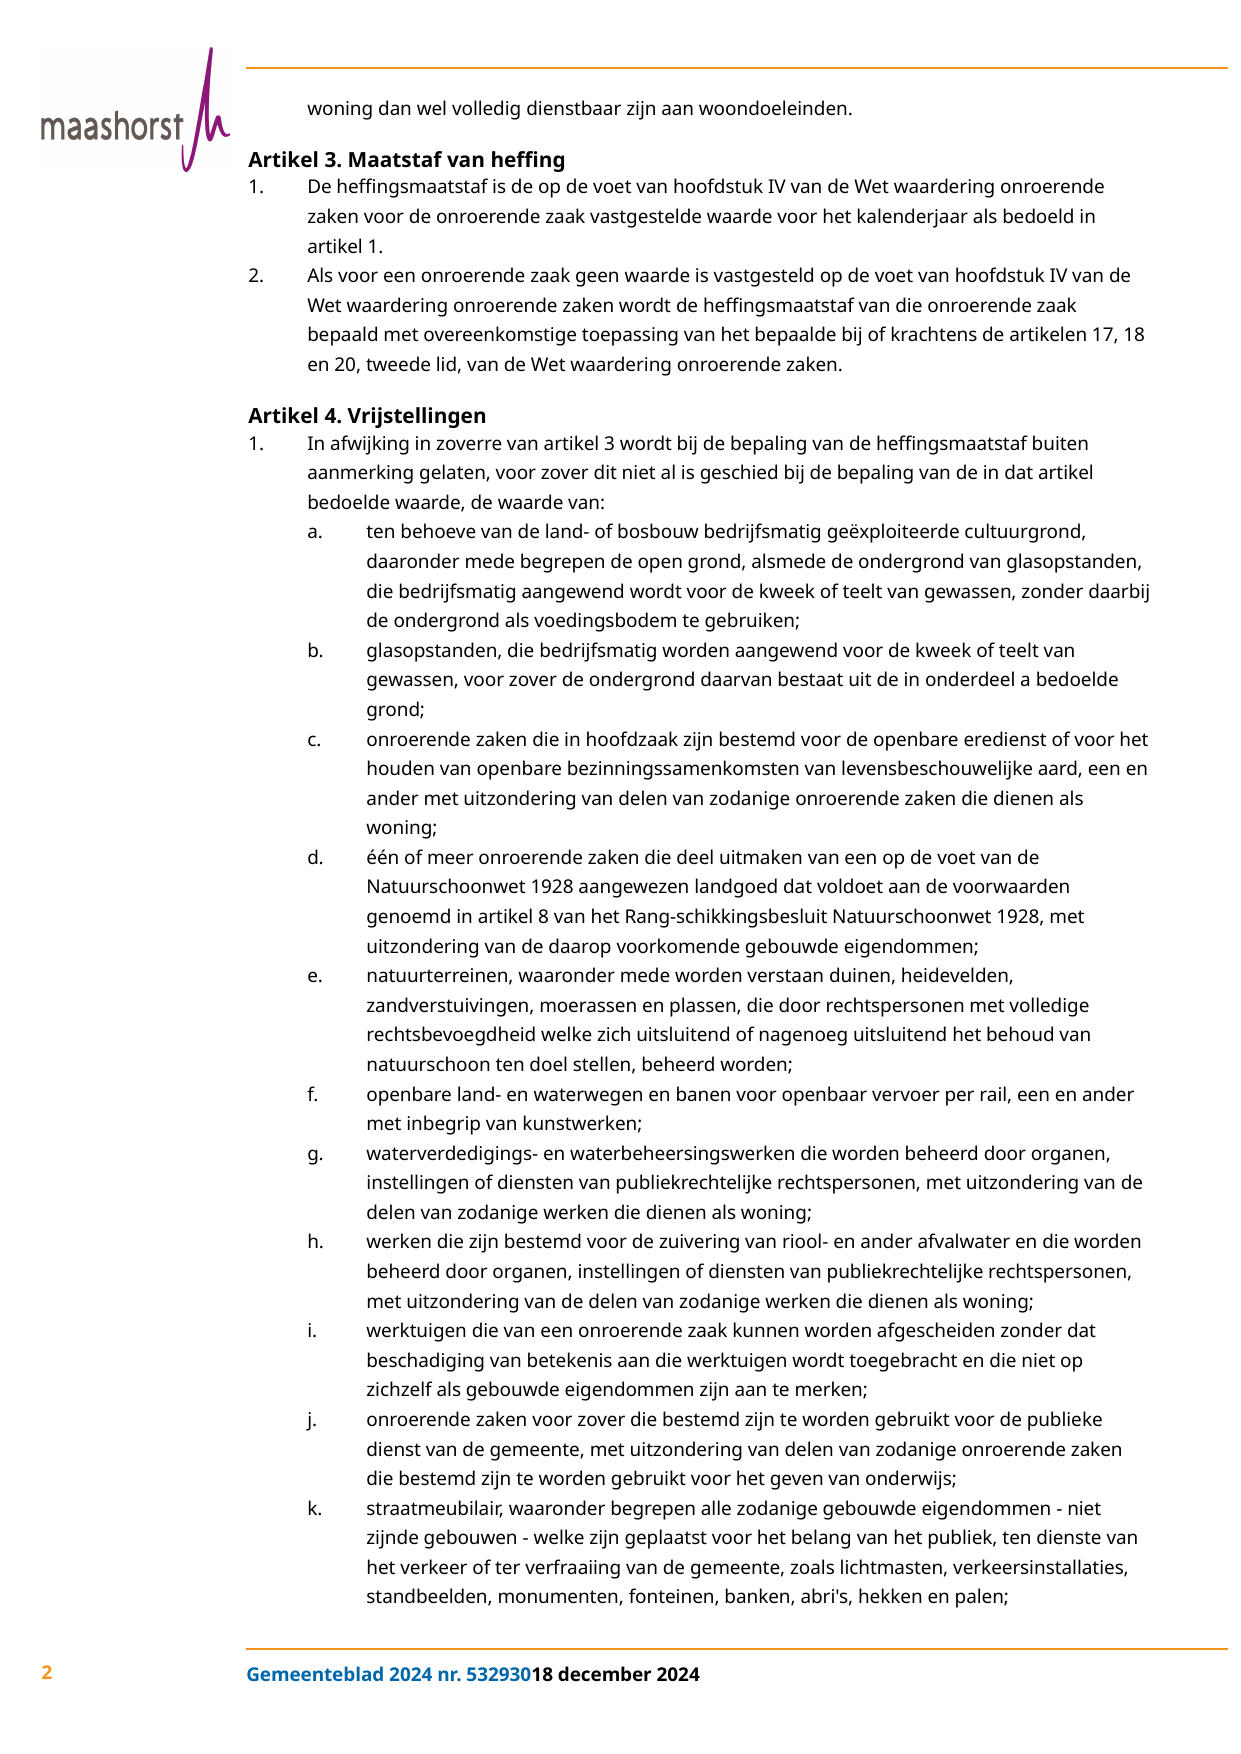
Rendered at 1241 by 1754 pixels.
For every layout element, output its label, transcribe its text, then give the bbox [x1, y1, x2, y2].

list straatmeubilair, waaronder begrepen alle zodanige gebouwde eigendommen - niet zijnde gebouwen - welke zijn geplaatst voor het belang van het publiek, ten dienste van het verkeer of ter verfraaiing van de gemeente, zoals lichtmasten, verkeersinstallaties, standbeelden, monumenten, fonteinen, banken, abri's, hekken en palen; [307, 1495, 1152, 1609]
picture [41, 47, 231, 172]
list natuurterreinen, waaronder mede worden verstaan duinen, heidevelden, zandverstuivingen, moerassen en plassen, die door rechtspersonen met volledige rechtsbevoegdheid welke zich uitsluitend of nagenoeg uitsluitend het behoud van natuurschoon ten doel stellen, beheerd worden; [307, 962, 1152, 1077]
list waterverdedigings- en waterbeheersingswerken die worden beheerd door organen, instellingen of diensten van publiekrechtelijke rechtspersonen, met uitzondering van de delen van zodanige werken die dienen als woning; [307, 1140, 1152, 1225]
list Als voor een onroerende zaak geen waarde is vastgesteld op de voet van hoofdstuk IV van de Wet waardering onroerende zaken wordt de heffingsmaatstaf van die onroerende zaak bepaald met overeenkomstige toepassing van het bepaalde bij of krachtens de artikelen 17, 18 en 20, tweede lid, van de Wet waardering onroerende zaken. [248, 262, 1152, 377]
list De heffingsmaatstaf is de op de voet van hoofdstuk IV van de Wet waardering onroerende zaken voor de onroerende zaak vastgestelde waarde voor het kalenderjaar als bedoeld in artikel 1. [248, 174, 1152, 258]
list onroerende zaken die in hoofdzaak zijn bestemd voor de openbare eredienst of voor het houden van openbare bezinningssamenkomsten van levensbeschouwelijke aard, een en ander met uitzondering van delen van zodanige onroerende zaken die dienen als woning; [307, 726, 1152, 840]
list onroerende zaken voor zover die bestemd zijn te worden gebruikt voor de publieke dienst van de gemeente, met uitzondering van delen van zodanige onroerende zaken die bestemd zijn te worden gebruikt voor het geven van onderwijs; [307, 1406, 1152, 1491]
list werktuigen die van een onroerende zaak kunnen worden afgescheiden zonder dat beschadiging van betekenis aan die werktuigen wordt toegebracht en die niet op zichzelf als gebouwde eigendommen zijn aan te merken; [307, 1317, 1152, 1402]
list ten behoeve van de land- of bosbouw bedrijfsmatig geëxploiteerde cultuurgrond, daaronder mede begrepen de open grond, alsmede de ondergrond van glasopstanden, die bedrijfsmatig aangewend wordt voor de kweek of teelt van gewassen, zonder daarbij de ondergrond als voedingsbodem te gebruiken; [307, 519, 1152, 633]
text Artikel 3. Maatstaf van heffing [248, 145, 1152, 174]
list glasopstanden, die bedrijfsmatig worden aangewend voor de kweek of teelt van gewassen, voor zover de ondergrond daarvan bestaat uit de in onderdeel a bedoelde grond; [307, 637, 1152, 722]
list In afwijking in zoverre van artikel 3 wordt bij de bepaling van de heffingsmaatstaf buiten aanmerking gelaten, voor zover dit niet al is geschied bij de bepaling van de in dat artikel bedoelde waarde, de waarde van: [248, 430, 1152, 515]
list werken die zijn bestemd voor de zuivering van riool- en ander afvalwater en die worden beheerd door organen, instellingen of diensten van publiekrechtelijke rechtspersonen, met uitzondering van de delen van zodanige werken die dienen als woning; [307, 1229, 1152, 1314]
list woning dan wel volledig dienstbaar zijn aan woondoeleinden. [248, 95, 1152, 121]
list één of meer onroerende zaken die deel uitmaken van een op de voet van de Natuurschoonwet 1928 aangewezen landgoed dat voldoet aan de voorwaarden genoemd in artikel 8 van het Rang-schikkingsbesluit Natuurschoonwet 1928, met uitzondering van de daarop voorkomende gebouwde eigendommen; [307, 844, 1152, 959]
list openbare land- en waterwegen en banen voor openbaar vervoer per rail, een en ander met inbegrip van kunstwerken; [307, 1081, 1152, 1136]
text Artikel 4. Vrijstellingen [248, 402, 1152, 430]
